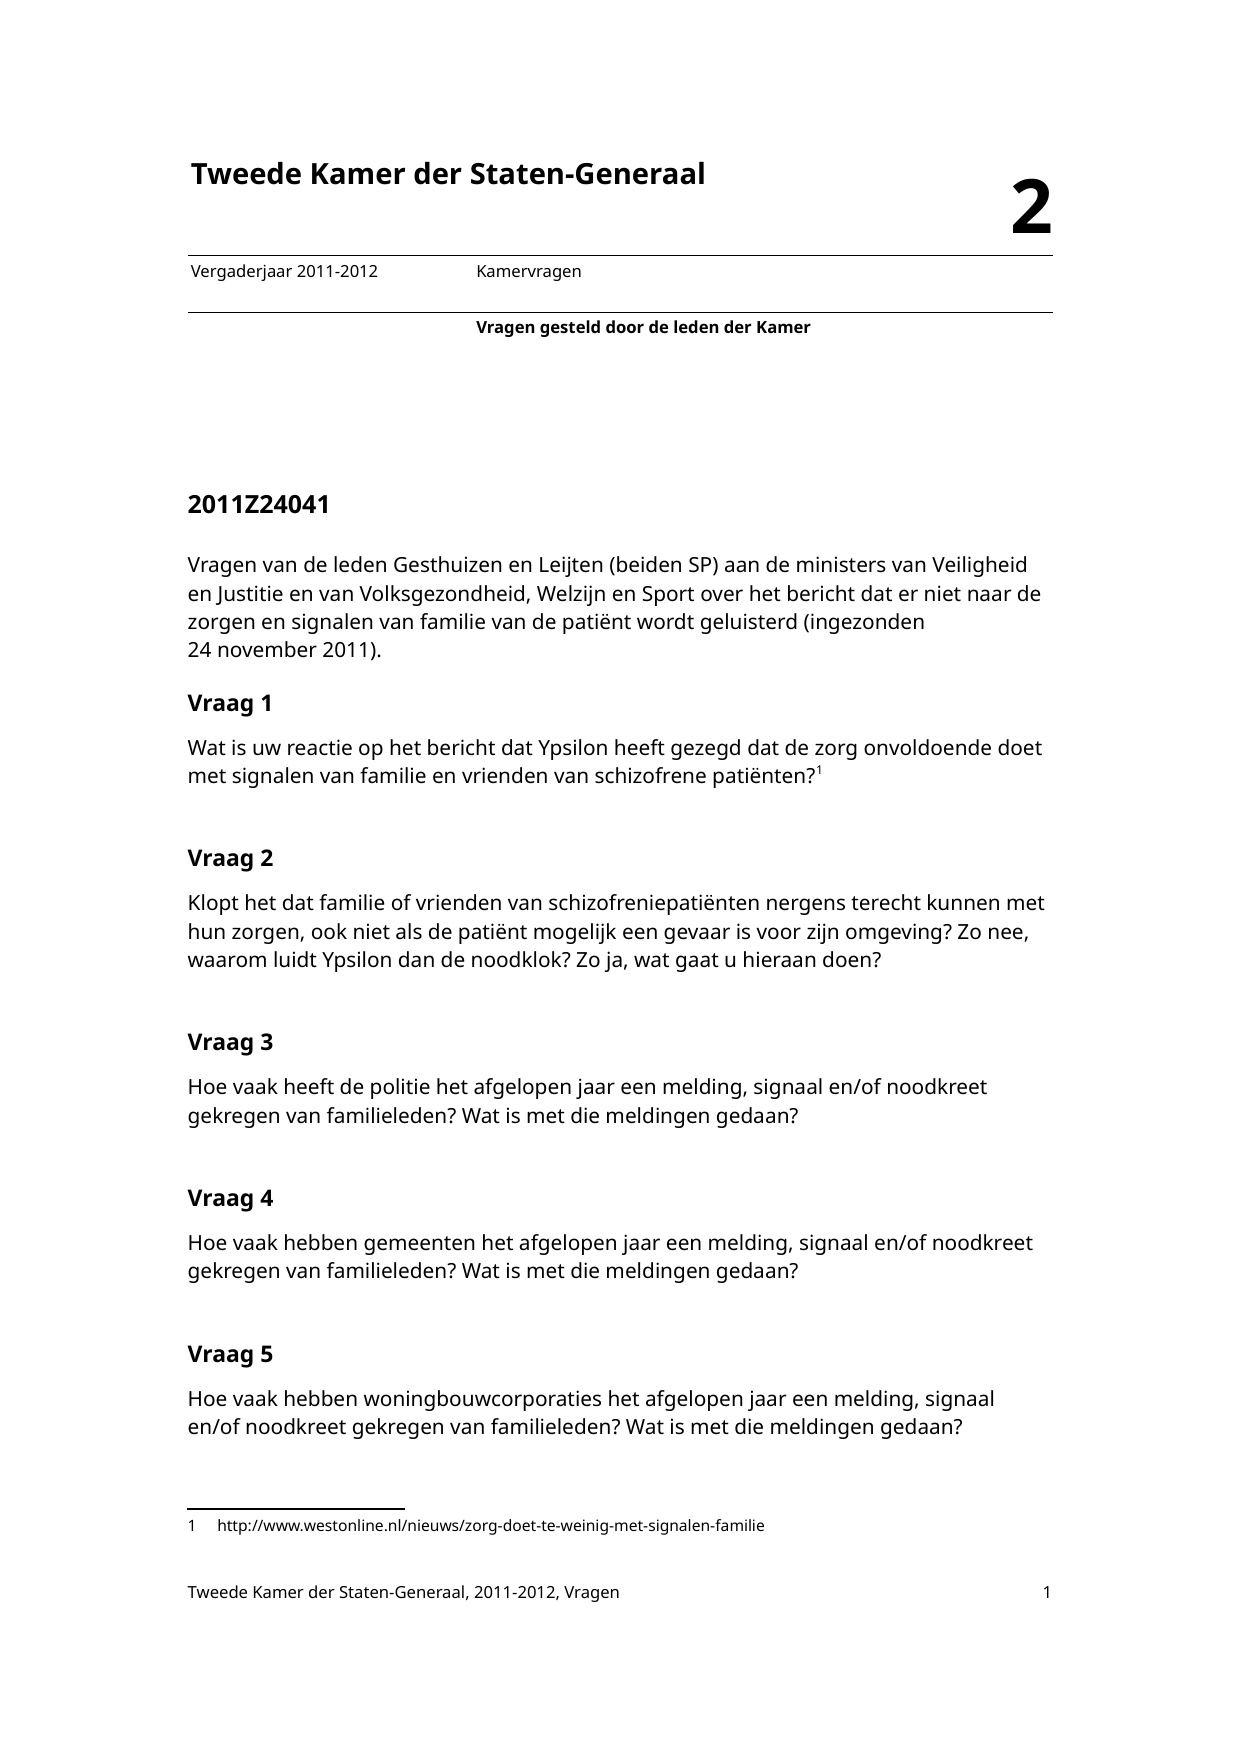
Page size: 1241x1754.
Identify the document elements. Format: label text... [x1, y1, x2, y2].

text Hoe vaak hebben woningbouwcorporaties het afgelopen jaar een melding, signaal en/of noodkreet gekregen van familieleden? Wat is met die meldingen gedaan? [187, 1384, 1053, 1441]
table_cell Vragen gesteld door de leden der Kamer [473, 313, 1053, 339]
text Klopt het dat familie of vrienden van schizofreniepatiënten nergens terecht kunnen met hun zorgen, ook niet als de patiënt mogelijk een gevaar is voor zijn omgeving? Zo nee, waarom luidt Ypsilon dan de noodklok? Zo ja, wat gaat u hieraan doen? [187, 888, 1053, 974]
subtitle Vraag 5 [187, 1337, 1053, 1369]
text 2011Z24041 [187, 487, 1053, 521]
text Hoe vaak heeft de politie het afgelopen jaar een melding, signaal en/of noodkreet gekregen van familieleden? Wat is met die meldingen gedaan? [187, 1072, 1053, 1129]
table_header Tweede Kamer der Staten-Generaal [188, 150, 879, 255]
subtitle Vraag 4 [187, 1182, 1053, 1213]
subtitle Vraag 1 [187, 687, 1053, 718]
subtitle Vraag 2 [187, 842, 1053, 873]
table_cell [188, 313, 473, 339]
table_cell Vergaderjaar 2011-2012 [188, 256, 473, 312]
subtitle Vraag 3 [187, 1026, 1053, 1057]
text Hoe vaak hebben gemeenten het afgelopen jaar een melding, signaal en/of noodkreet gekregen van familieleden? Wat is met die meldingen gedaan? [187, 1228, 1053, 1285]
text Vragen van de leden Gesthuizen en Leijten (beiden SP) aan de ministers van Veiligheid en Justitie en van Volksgezondheid, Welzijn en Sport over het bericht dat er niet naar de zorgen en signalen van familie van de patiënt wordt geluisterd (ingezonden 24 november 2011). [187, 550, 1053, 664]
table_header 2 [880, 150, 1053, 255]
table_cell Kamervragen [473, 256, 1053, 312]
text http://www.westonline.nl/nieuws/zorg-doet-te-weinig-met-signalen-familie [187, 1508, 1053, 1536]
text Wat is uw reactie op het bericht dat Ypsilon heeft gezegd dat de zorg onvoldoende doet met signalen van familie en vrienden van schizofrene patiënten? [187, 733, 1053, 790]
